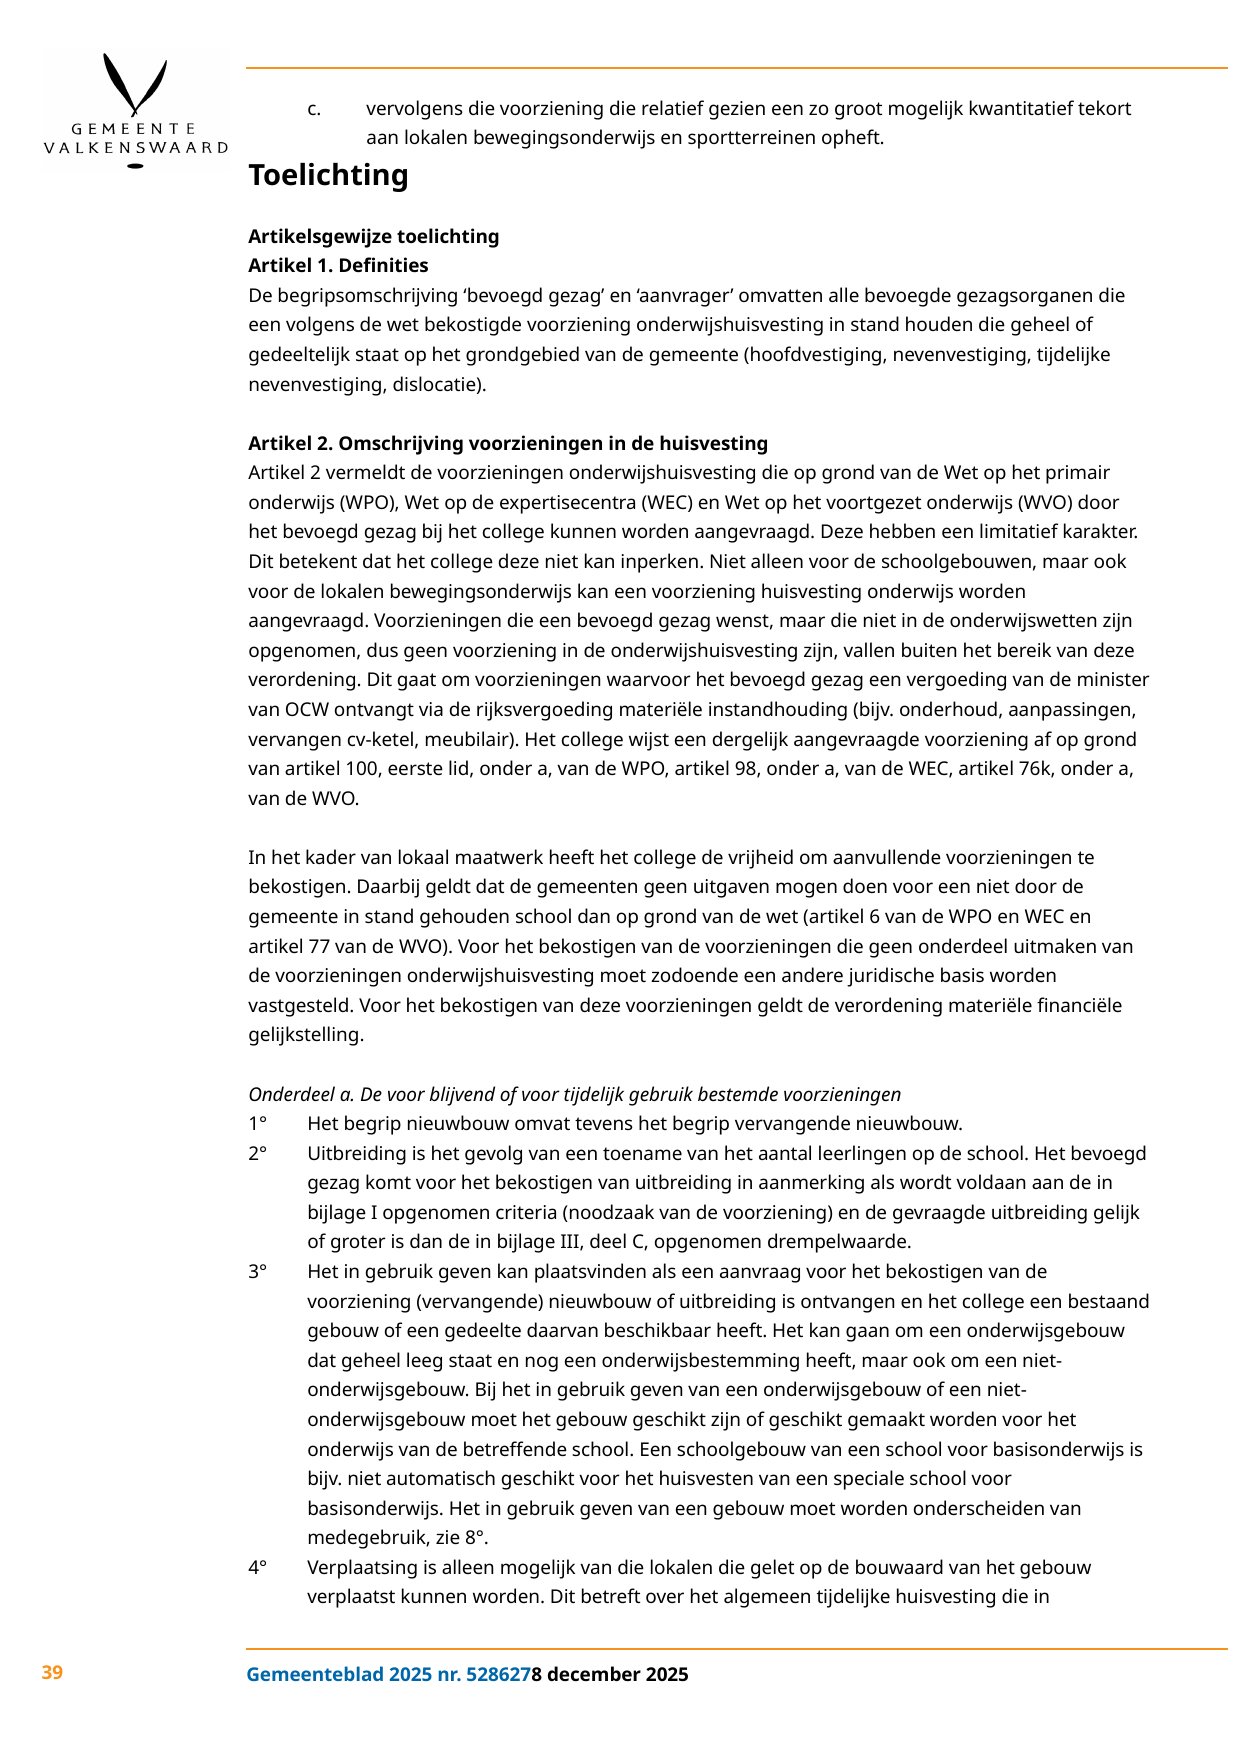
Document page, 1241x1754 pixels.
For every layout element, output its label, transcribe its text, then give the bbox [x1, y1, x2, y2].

list Uitbreiding is het gevolg van een toename van het aantal leerlingen op de school. Het bevoegd gezag komt voor het bekostigen van uitbreiding in aanmerking als wordt voldaan aan de in bijlage I opgenomen criteria (noodzaak van de voorziening) en de gevraagde uitbreiding gelijk of groter is dan de in bijlage III, deel C, opgenomen drempelwaarde. [248, 1140, 1152, 1254]
text Artikel 1. Definities [248, 252, 1152, 278]
text Toelichting [248, 154, 1152, 194]
text Artikel 2. Omschrijving voorzieningen in de huisvesting [248, 430, 1152, 456]
text Artikelsgewijze toelichting [248, 223, 1152, 248]
list Het in gebruik geven kan plaatsvinden als een aanvraag voor het bekostigen van de voorziening (vervangende) nieuwbouw of uitbreiding is ontvangen en het college een bestaand gebouw of een gedeelte daarvan beschikbaar heeft. Het kan gaan om een onderwijsgebouw dat geheel leeg staat en nog een onderwijsbestemming heeft, maar ook om een niet-onderwijsgebouw. Bij het in gebruik geven van een onderwijsgebouw of een niet-onderwijsgebouw moet het gebouw geschikt zijn of geschikt gemaakt worden voor het onderwijs van de betreffende school. Een schoolgebouw van een school voor basisonderwijs is bijv. niet automatisch geschikt voor het huisvesten van een speciale school voor basisonderwijs. Het in gebruik geven van een gebouw moet worden onderscheiden van medegebruik, zie 8°. [248, 1258, 1152, 1550]
list Verplaatsing is alleen mogelijk van die lokalen die gelet op de bouwaard van het gebouw verplaatst kunnen worden. Dit betreft over het algemeen tijdelijke huisvesting die in [248, 1554, 1152, 1609]
list Het begrip nieuwbouw omvat tevens het begrip vervangende nieuwbouw. [248, 1110, 1152, 1136]
text Onderdeel a. De voor blijvend of voor tijdelijk gebruik bestemde voorzieningen [248, 1081, 1152, 1106]
picture [41, 47, 231, 172]
text In het kader van lokaal maatwerk heeft het college de vrijheid om aanvullende voorzieningen te bekostigen. Daarbij geldt dat de gemeenten geen uitgaven mogen doen voor een niet door de gemeente in stand gehouden school dan op grond van de wet (artikel 6 van de WPO en WEC en artikel 77 van de WVO). Voor het bekostigen van de voorzieningen die geen onderdeel uitmaken van de voorzieningen onderwijshuisvesting moet zodoende een andere juridische basis worden vastgesteld. Voor het bekostigen van deze voorzieningen geldt de verordening materiële financiële gelijkstelling. [248, 844, 1152, 1047]
text De begripsomschrijving ‘bevoegd gezag’ en ‘aanvrager’ omvatten alle bevoegde gezagsorganen die een volgens de wet bekostigde voorziening onderwijshuisvesting in stand houden die geheel of gedeeltelijk staat op het grondgebied van de gemeente (hoofdvestiging, nevenvestiging, tijdelijke nevenvestiging, dislocatie). [248, 282, 1152, 396]
list vervolgens die voorziening die relatief gezien een zo groot mogelijk kwantitatief tekort aan lokalen bewegingsonderwijs en sportterreinen opheft. [307, 95, 1152, 150]
text Artikel 2 vermeldt de voorzieningen onderwijshuisvesting die op grond van de Wet op het primair onderwijs (WPO), Wet op de expertisecentra (WEC) en Wet op het voortgezet onderwijs (WVO) door het bevoegd gezag bij het college kunnen worden aangevraagd. Deze hebben een limitatief karakter. Dit betekent dat het college deze niet kan inperken. Niet alleen voor de schoolgebouwen, maar ook voor de lokalen bewegingsonderwijs kan een voorziening huisvesting onderwijs worden aangevraagd. Voorzieningen die een bevoegd gezag wenst, maar die niet in de onderwijswetten zijn opgenomen, dus geen voorziening in de onderwijshuisvesting zijn, vallen buiten het bereik van deze verordening. Dit gaat om voorzieningen waarvoor het bevoegd gezag een vergoeding van de minister van OCW ontvangt via de rijksvergoeding materiële instandhouding (bijv. onderhoud, aanpassingen, vervangen cv-ketel, meubilair). Het college wijst een dergelijk aangevraagde voorziening af op grond van artikel 100, eerste lid, onder a, van de WPO, artikel 98, onder a, van de WEC, artikel 76k, onder a, van de WVO. [248, 459, 1152, 811]
